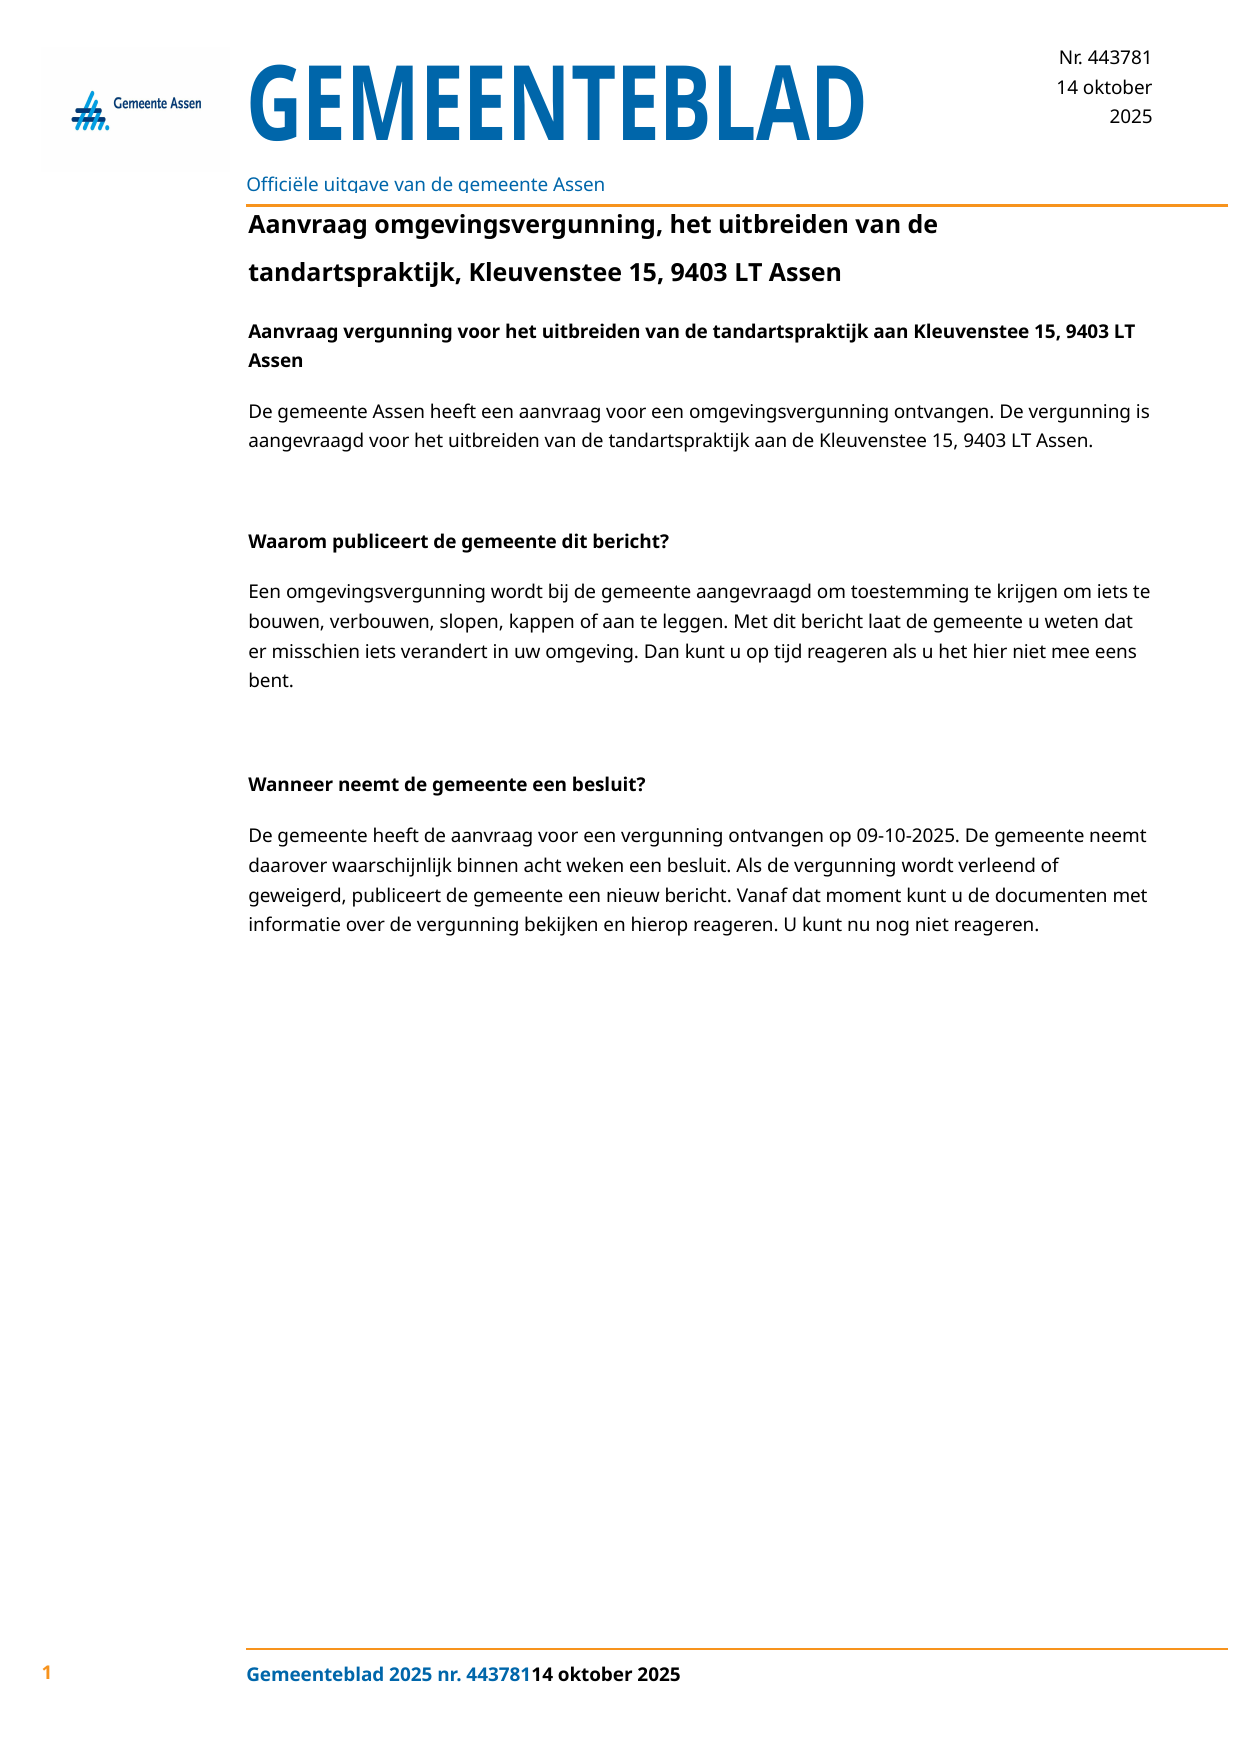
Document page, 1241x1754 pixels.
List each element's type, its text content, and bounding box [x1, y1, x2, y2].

text Aanvraag omgevingsvergunning, het uitbreiden van de tandartspraktijk, Kleuvenstee 15, 9403 LT Assen [248, 207, 1152, 288]
text Waarom publiceert de gemeente dit bericht? [248, 528, 1152, 554]
picture [41, 47, 231, 172]
text De gemeente Assen heeft een aanvraag voor een omgevingsvergunning ontvangen. De vergunning is aangevraagd voor het uitbreiden van de tandartspraktijk aan de Kleuvenstee 15, 9403 LT Assen. [248, 398, 1152, 453]
text Aanvraag vergunning voor het uitbreiden van de tandartspraktijk aan Kleuvenstee 15, 9403 LT Assen [248, 318, 1152, 373]
text De gemeente heeft de aanvraag voor een vergunning ontvangen op 09-10-2025. De gemeente neemt daarover waarschijnlijk binnen acht weken een besluit. Als de vergunning wordt verleend of geweigerd, publiceert de gemeente een nieuw bericht. Vanaf dat moment kunt u de documenten met informatie over de vergunning bekijken en hierop reageren. U kunt nu nog niet reageren. [248, 823, 1152, 937]
text Een omgevingsvergunning wordt bij de gemeente aangevraagd om toestemming te krijgen om iets te bouwen, verbouwen, slopen, kappen of aan te leggen. Met dit bericht laat de gemeente u weten dat er misschien iets verandert in uw omgeving. Dan kunt u op tijd reageren als u het hier niet mee eens bent. [248, 579, 1152, 693]
text ﻿Wanneer neemt de gemeente een besluit? [248, 768, 1152, 797]
